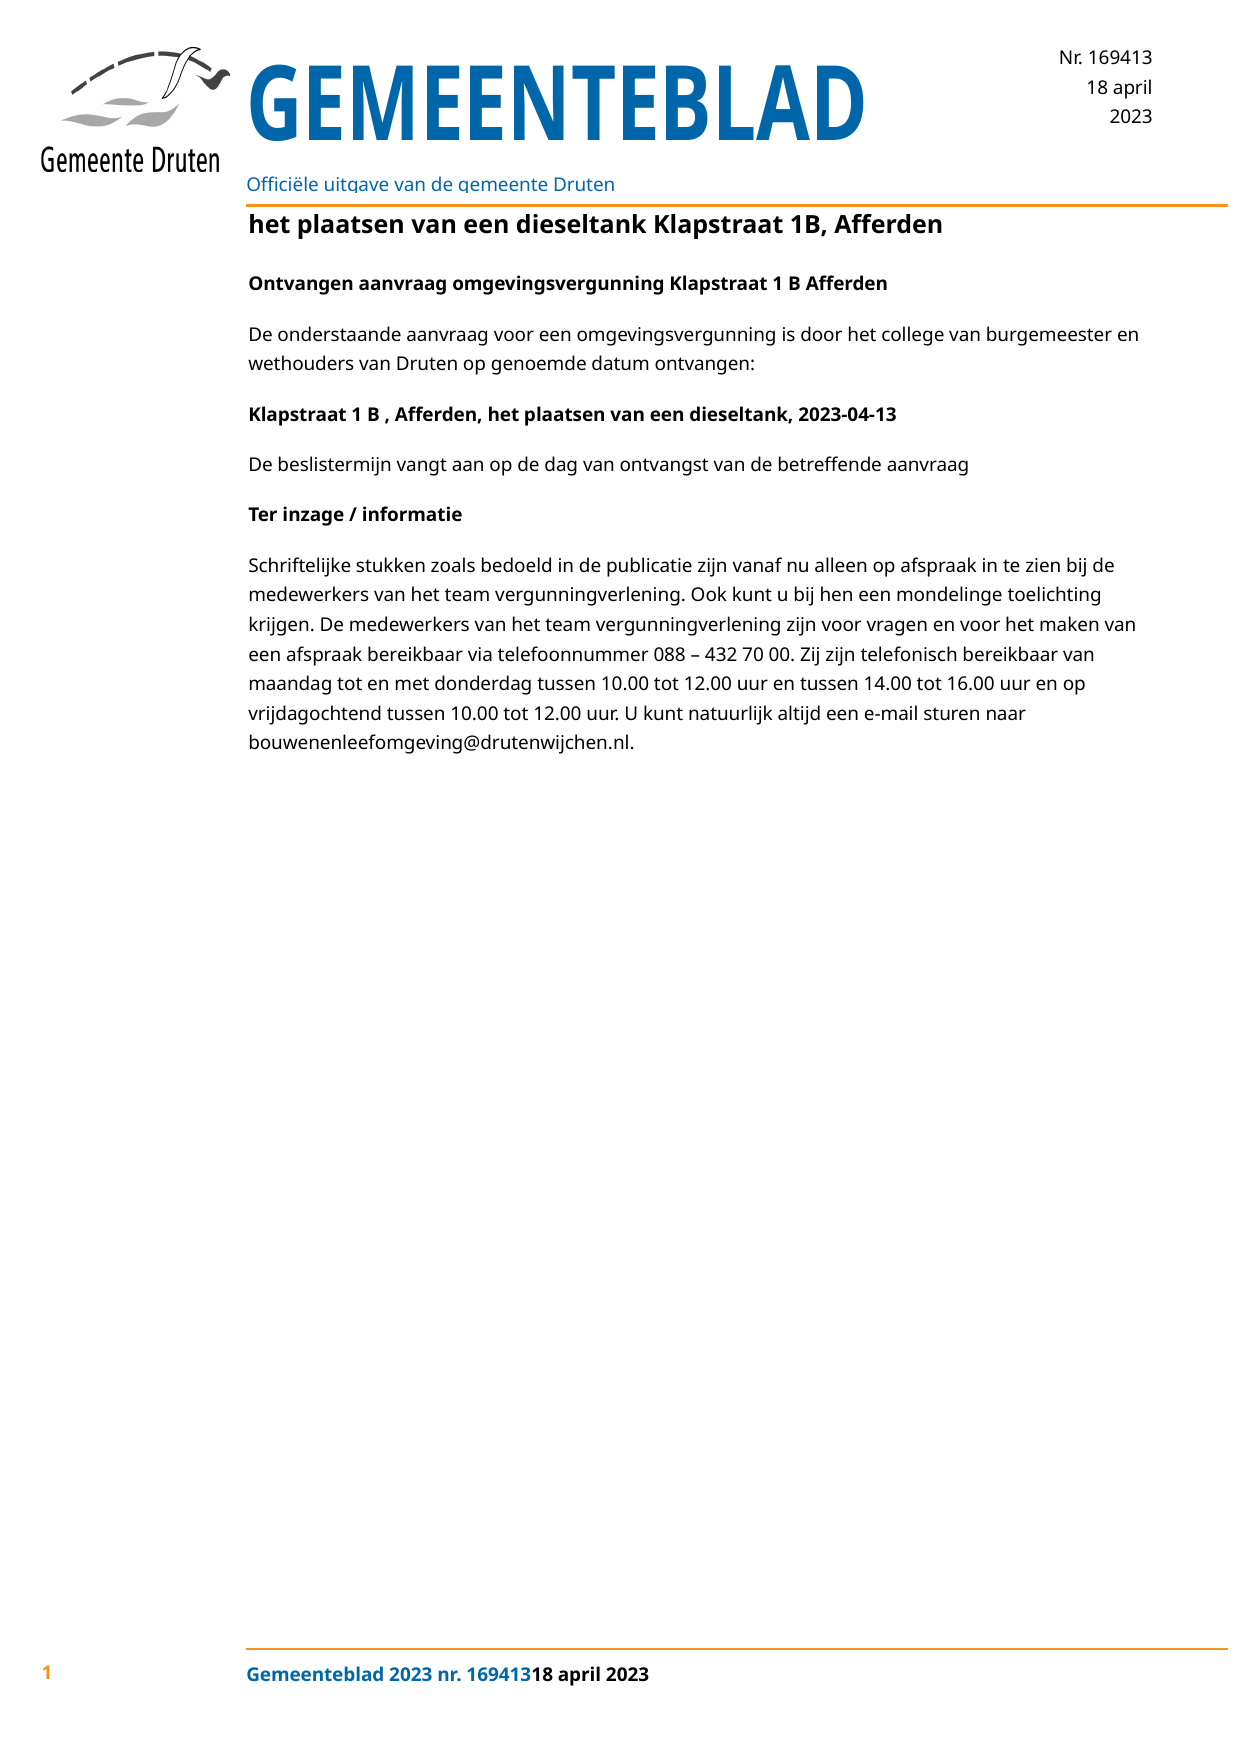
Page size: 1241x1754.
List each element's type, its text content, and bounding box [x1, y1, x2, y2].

text Klapstraat 1 B , Afferden, het plaatsen van een dieseltank, 2023-04-13 [248, 401, 1152, 426]
text Ontvangen aanvraag omgevingsvergunning Klapstraat 1 B Afferden [248, 270, 1152, 296]
text De onderstaande aanvraag voor een omgevingsvergunning is door het college van burgemeester en wethouders van Druten op genoemde datum ontvangen: [248, 321, 1152, 376]
text Ter inzage / informatie [248, 502, 1152, 527]
text De beslistermijn vangt aan op de dag van ontvangst van de betreffende aanvraag [248, 451, 1152, 477]
text Schriftelijke stukken zoals bedoeld in de publicatie zijn vanaf nu alleen op afspraak in te zien bij de medewerkers van het team vergunningverlening. Ook kunt u bij hen een mondelinge toelichting krijgen. De medewerkers van het team vergunningverlening zijn voor vragen en voor het maken van een afspraak bereikbaar via telefoonnummer 088 – 432 70 00. Zij zijn telefonisch bereikbaar van maandag tot en met donderdag tussen 10.00 tot 12.00 uur en tussen 14.00 tot 16.00 uur en op vrijdagochtend tussen 10.00 tot 12.00 uur. U kunt natuurlijk altijd een e-mail sturen naar bouwenenleefomgeving@drutenwijchen.nl. [248, 552, 1152, 755]
text het plaatsen van een dieseltank Klapstraat 1B, Afferden [248, 207, 1152, 241]
picture [41, 47, 231, 172]
